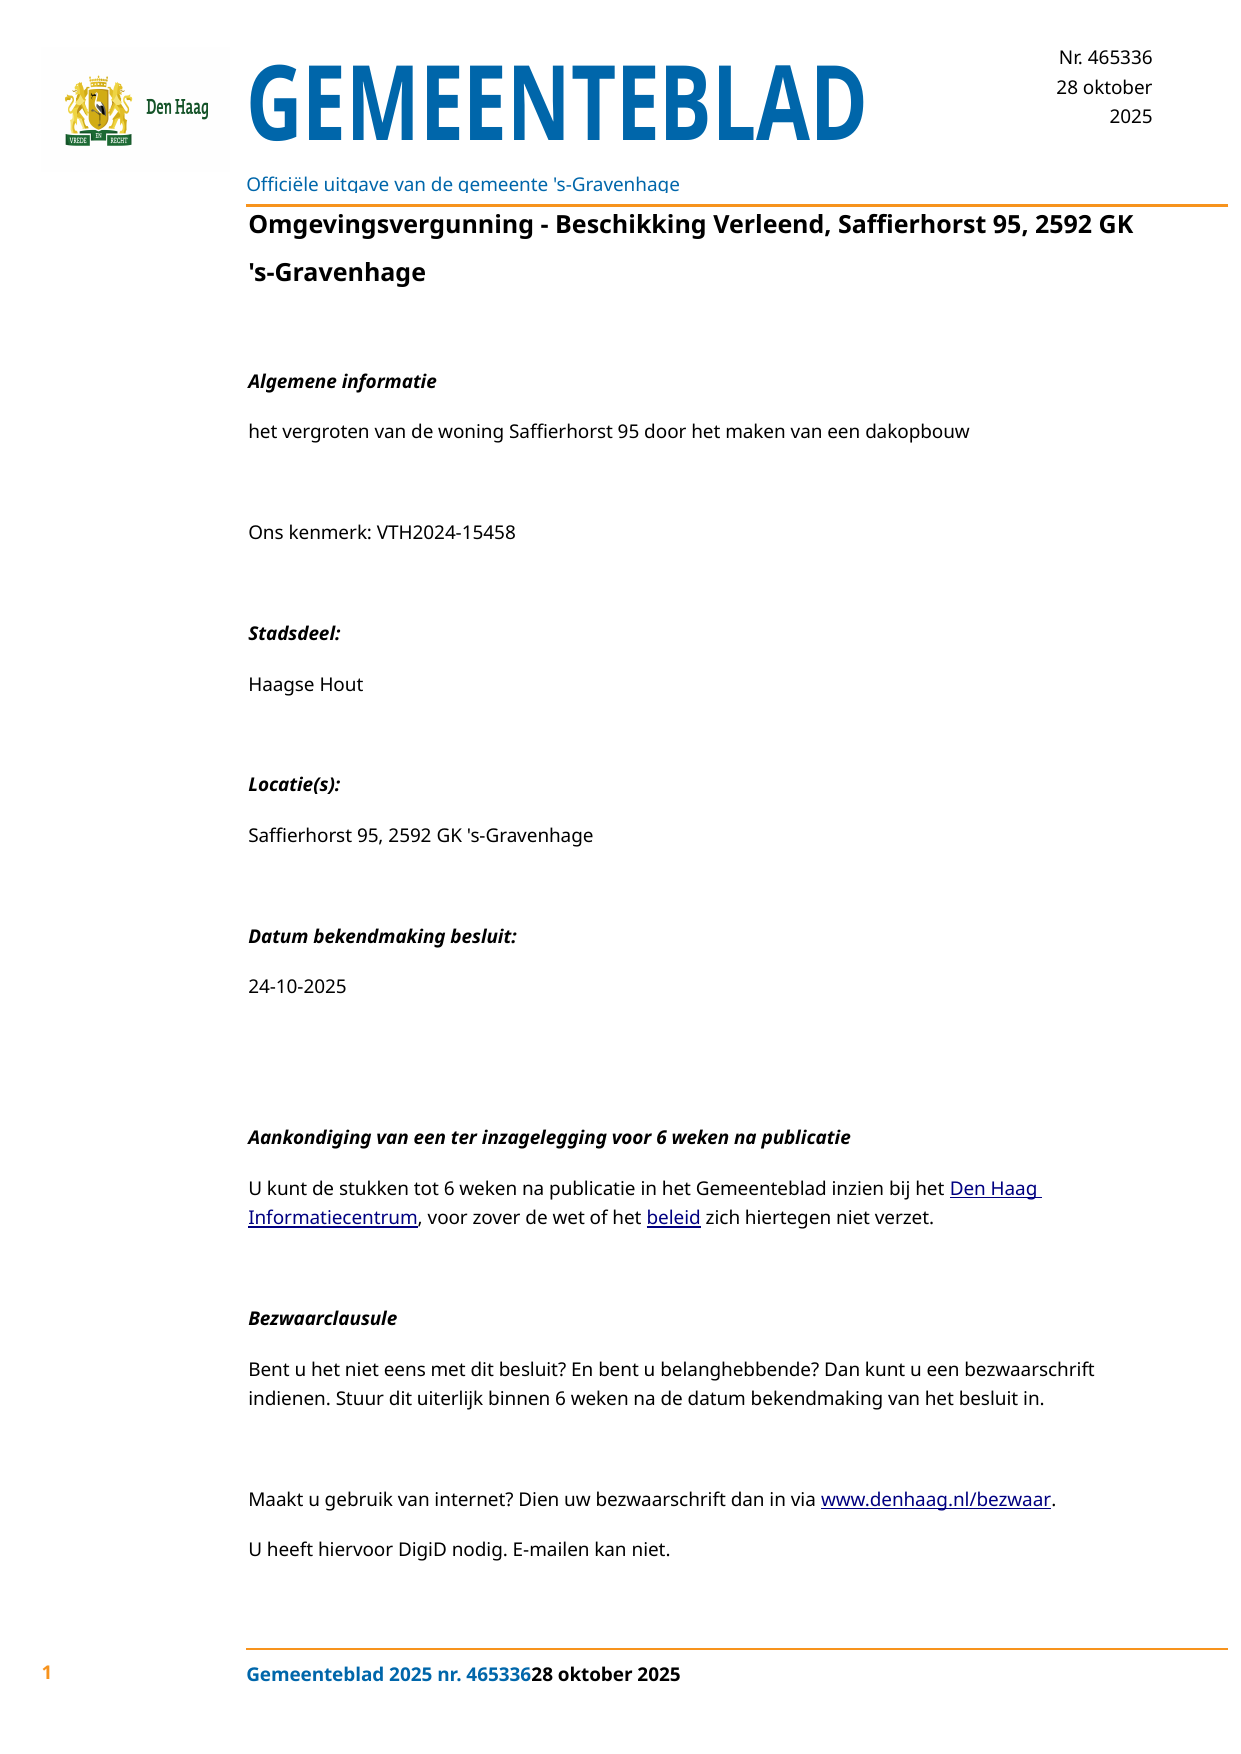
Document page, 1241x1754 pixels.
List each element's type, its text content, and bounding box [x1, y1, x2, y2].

text Maakt u gebruik van internet? Dien uw bezwaarschrift dan in via www.denhaag.nl/bezwaar. [248, 1486, 1152, 1512]
picture [41, 47, 231, 172]
text Saffierhorst 95, 2592 GK 's-Gravenhage [248, 822, 1152, 848]
text U heeft hiervoor DigiD nodig. E-mailen kan niet. [248, 1537, 1152, 1562]
text Stadsdeel: [248, 620, 1152, 646]
text Ons kenmerk: VTH2024-15458 [248, 519, 1152, 545]
text Aankondiging van een ter inzagelegging voor 6 weken na publicatie [248, 1124, 1152, 1150]
text Datum bekendmaking besluit: [248, 923, 1152, 949]
text Haagse Hout [248, 671, 1152, 697]
text Algemene informatie [248, 368, 1152, 394]
text het vergroten van de woning Saffierhorst 95 door het maken van een dakopbouw [248, 419, 1152, 444]
text Bent u het niet eens met dit besluit? En bent u belanghebbende? Dan kunt u een bezwaarschrift indienen. Stuur dit uiterlijk binnen 6 weken na de datum bekendmaking van het besluit in. [248, 1356, 1152, 1411]
text Bezwaarclausule [248, 1305, 1152, 1331]
text 24-10-2025 [248, 973, 1152, 999]
text U kunt de stukken tot 6 weken na publicatie in het Gemeenteblad inzien bij het Den Haag Informatiecentrum, voor zover de wet of het beleid zich hiertegen niet verzet. [248, 1175, 1152, 1230]
text Locatie(s): [248, 772, 1152, 797]
text Omgevingsvergunning - Beschikking Verleend, Saffierhorst 95, 2592 GK 's-Gravenhage [248, 207, 1152, 288]
